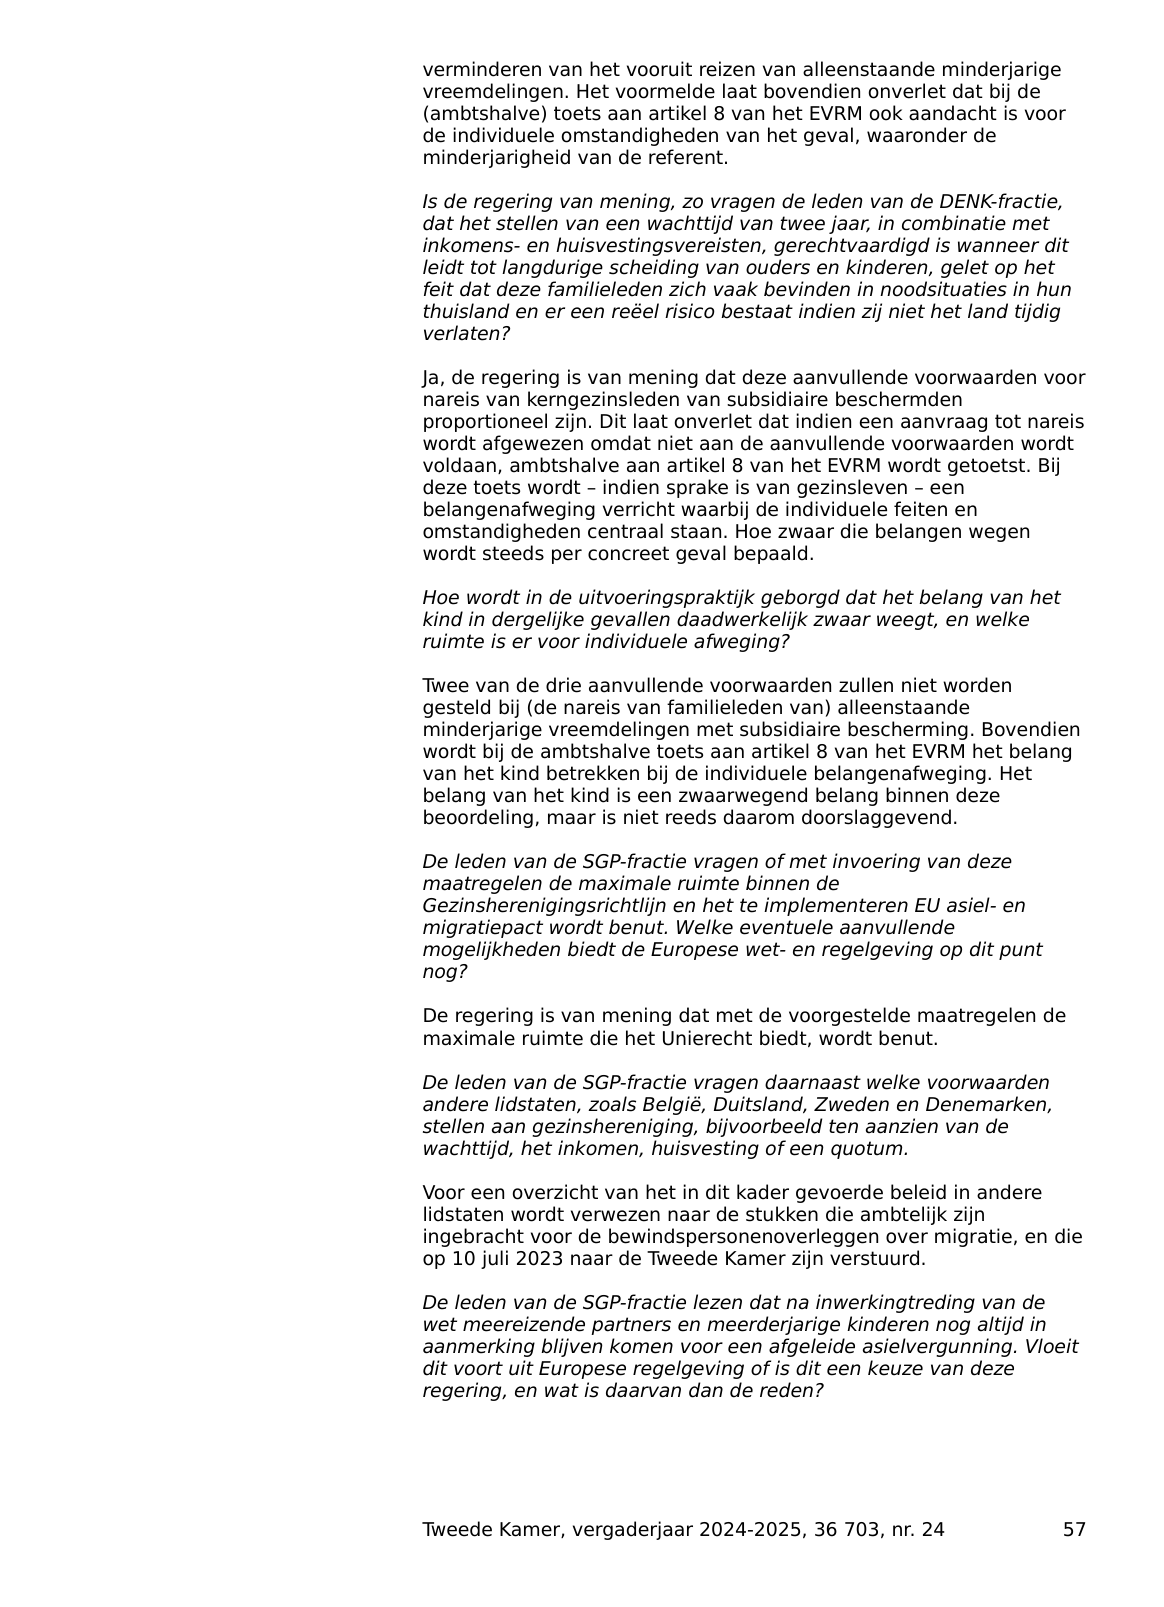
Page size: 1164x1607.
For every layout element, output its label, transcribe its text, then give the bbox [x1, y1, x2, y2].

text De leden van de SGP-fractie vragen of met invoering van deze maatregelen de maximale ruimte binnen de Gezinsherenigingsrichtlijn en het te implementeren EU asiel- en migratiepact wordt benut. Welke eventuele aanvullende mogelijkheden biedt de Europese wet- en regelgeving op dit punt nog? [422, 851, 1087, 983]
text Hoe wordt in de uitvoeringspraktijk geborgd dat het belang van het kind in dergelijke gevallen daadwerkelijk zwaar weegt, en welke ruimte is er voor individuele afweging? [422, 587, 1087, 653]
text verminderen van het vooruit reizen van alleenstaande minderjarige vreemdelingen. Het voormelde laat bovendien onverlet dat bij de (ambtshalve) toets aan artikel 8 van het EVRM ook aandacht is voor de individuele omstandigheden van het geval, waaronder de minderjarigheid van de referent. [422, 59, 1087, 169]
text De leden van de SGP-fractie lezen dat na inwerkingtreding van de wet meereizende partners en meerderjarige kinderen nog altijd in aanmerking blijven komen voor een afgeleide asielvergunning. Vloeit dit voort uit Europese regelgeving of is dit een keuze van deze regering, en wat is daarvan dan de reden? [422, 1292, 1087, 1402]
text Twee van de drie aanvullende voorwaarden zullen niet worden gesteld bij (de nareis van familieleden van) alleenstaande minderjarige vreemdelingen met subsidiaire bescherming. Bovendien wordt bij de ambtshalve toets aan artikel 8 van het EVRM het belang van het kind betrekken bij de individuele belangenafweging. Het belang van het kind is een zwaarwegend belang binnen deze beoordeling, maar is niet reeds daarom doorslaggevend. [422, 675, 1087, 829]
text De regering is van mening dat met de voorgestelde maatregelen de maximale ruimte die het Unierecht biedt, wordt benut. [422, 1005, 1087, 1049]
text Is de regering van mening, zo vragen de leden van de DENK-fractie, dat het stellen van een wachttijd van twee jaar, in combinatie met inkomens- en huisvestingsvereisten, gerechtvaardigd is wanneer dit leidt tot langdurige scheiding van ouders en kinderen, gelet op het feit dat deze familieleden zich vaak bevinden in noodsituaties in hun thuisland en er een reëel risico bestaat indien zij niet het land tijdig verlaten? [422, 191, 1087, 345]
text Ja, de regering is van mening dat deze aanvullende voorwaarden voor nareis van kerngezinsleden van subsidiaire beschermden proportioneel zijn. Dit laat onverlet dat indien een aanvraag tot nareis wordt afgewezen omdat niet aan de aanvullende voorwaarden wordt voldaan, ambtshalve aan artikel 8 van het EVRM wordt getoetst. Bij deze toets wordt – indien sprake is van gezinsleven – een belangenafweging verricht waarbij de individuele feiten en omstandigheden centraal staan. Hoe zwaar die belangen wegen wordt steeds per concreet geval bepaald. [422, 367, 1087, 565]
text De leden van de SGP-fractie vragen daarnaast welke voorwaarden andere lidstaten, zoals België, Duitsland, Zweden en Denemarken, stellen aan gezinshereniging, bijvoorbeeld ten aanzien van de wachttijd, het inkomen, huisvesting of een quotum. [422, 1072, 1087, 1159]
text Voor een overzicht van het in dit kader gevoerde beleid in andere lidstaten wordt verwezen naar de stukken die ambtelijk zijn ingebracht voor de bewindspersonenoverleggen over migratie, en die op 10 juli 2023 naar de Tweede Kamer zijn verstuurd. [422, 1182, 1087, 1269]
